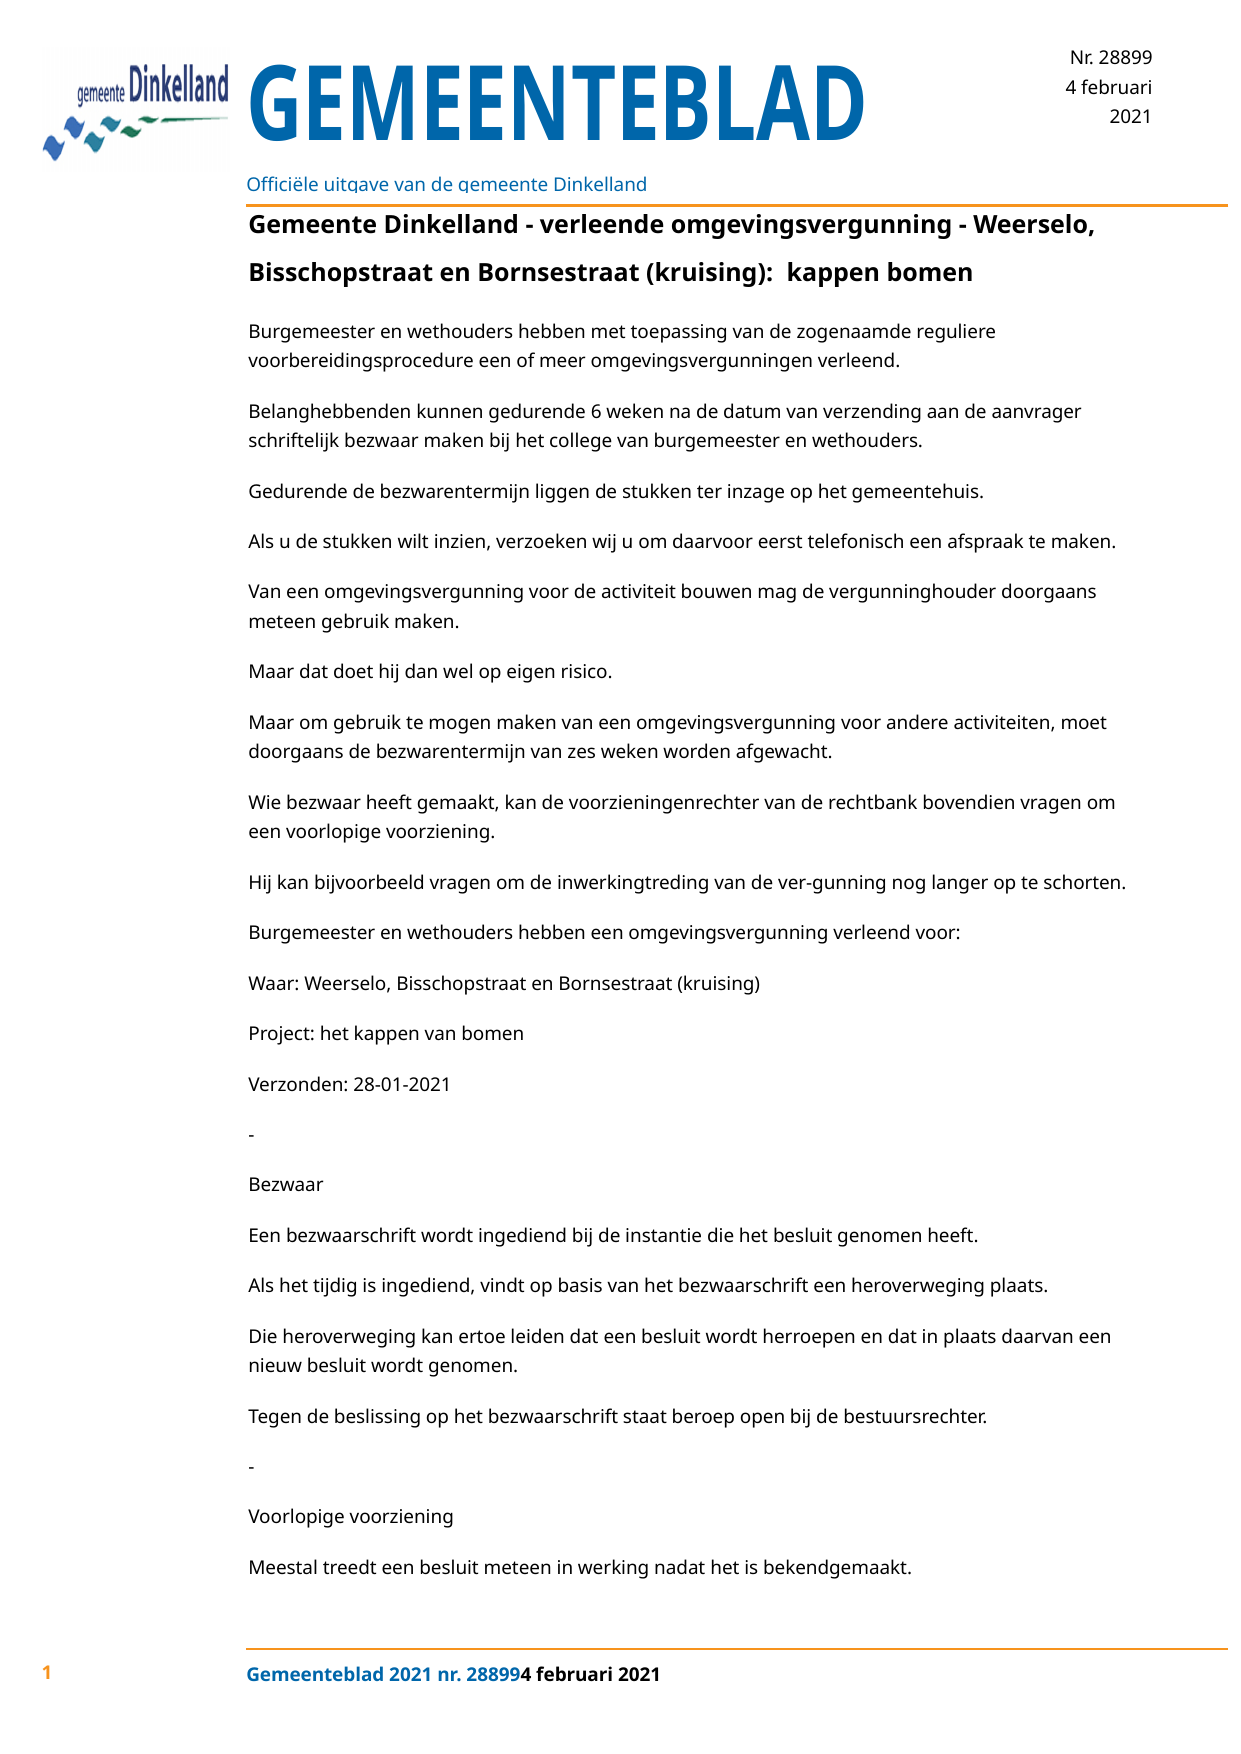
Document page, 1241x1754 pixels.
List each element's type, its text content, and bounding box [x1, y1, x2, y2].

text - [248, 1453, 1152, 1479]
text Als het tijdig is ingediend, vindt op basis van het bezwaarschrift een heroverweging plaats. [248, 1272, 1152, 1298]
text Maar om gebruik te mogen maken van een omgevingsvergunning voor andere activiteiten, moet doorgaans de bezwarentermijn van zes weken worden afgewacht. [248, 709, 1152, 764]
text Burgemeester en wethouders hebben met toepassing van de zogenaamde reguliere voorbereidingsprocedure een of meer omgevingsvergunningen verleend. [248, 318, 1152, 373]
text Meestal treedt een besluit meteen in werking nadat het is bekendgemaakt. [248, 1554, 1152, 1580]
text Een bezwaarschrift wordt ingediend bij de instantie die het besluit genomen heeft. [248, 1222, 1152, 1248]
text Hij kan bijvoorbeeld vragen om de inwerkingtreding van de ver-gunning nog langer op te schorten. [248, 869, 1152, 895]
picture [41, 47, 231, 172]
text Gedurende de bezwarentermijn liggen de stukken ter inzage op het gemeentehuis. [248, 478, 1152, 504]
text Project: het kappen van bomen [248, 1020, 1152, 1046]
text Burgemeester en wethouders hebben een omgevingsvergunning verleend voor: [248, 919, 1152, 945]
text Maar dat doet hij dan wel op eigen risico. [248, 659, 1152, 684]
text Verzonden: 28-01-2021 [248, 1071, 1152, 1097]
text Voorlopige voorziening [248, 1504, 1152, 1529]
text Die heroverweging kan ertoe leiden dat een besluit wordt herroepen en dat in plaats daarvan een nieuw besluit wordt genomen. [248, 1323, 1152, 1378]
text - [248, 1121, 1152, 1147]
text Gemeente Dinkelland - verleende omgevingsvergunning - Weerselo, Bisschopstraat en Bornsestraat (kruising): kappen bomen [248, 207, 1152, 288]
text Belanghebbenden kunnen gedurende 6 weken na de datum van verzending aan de aanvrager schriftelijk bezwaar maken bij het college van burgemeester en wethouders. [248, 398, 1152, 453]
text Waar: Weerselo, Bisschopstraat en Bornsestraat (kruising) [248, 970, 1152, 996]
text Wie bezwaar heeft gemaakt, kan de voorzieningenrechter van de rechtbank bovendien vragen om een voorlopige voorziening. [248, 789, 1152, 844]
text Tegen de beslissing op het bezwaarschrift staat beroep open bij de bestuursrechter. [248, 1403, 1152, 1429]
text Bezwaar [248, 1172, 1152, 1197]
text Als u de stukken wilt inzien, verzoeken wij u om daarvoor eerst telefonisch een afspraak te maken. [248, 528, 1152, 554]
text Van een omgevingsvergunning voor de activiteit bouwen mag de vergunninghouder doorgaans meteen gebruik maken. [248, 579, 1152, 634]
